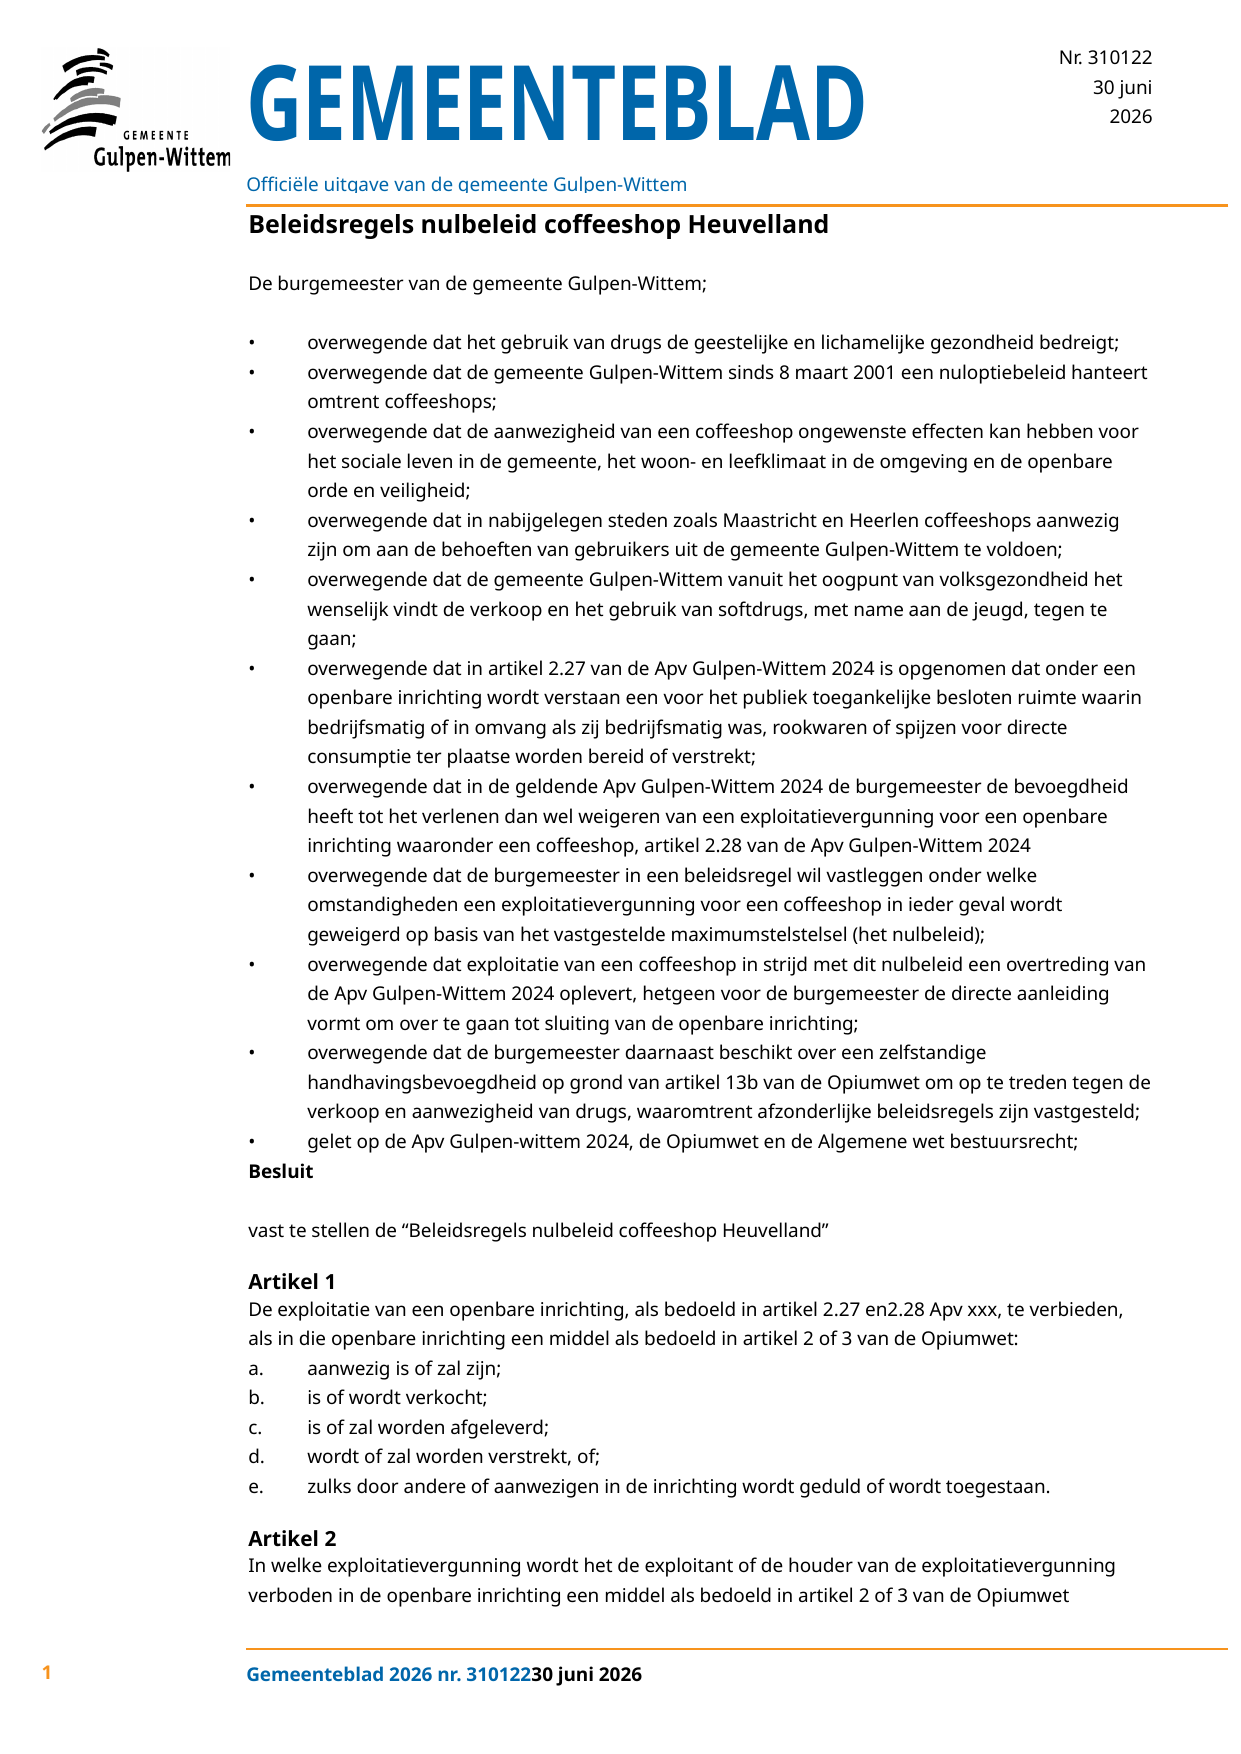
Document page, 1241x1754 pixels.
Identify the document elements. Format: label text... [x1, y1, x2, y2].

list overwegende dat de burgemeester in een beleidsregel wil vastleggen onder welke omstandigheden een exploitatievergunning voor een coffeeshop in ieder geval wordt geweigerd op basis van het vastgestelde maximumstelstelsel (het nulbeleid); [248, 862, 1152, 947]
list overwegende dat de burgemeester daarnaast beschikt over een zelfstandige handhavingsbevoegdheid op grond van artikel 13b van de Opiumwet om op te treden tegen de verkoop en aanwezigheid van drugs, waaromtrent afzonderlijke beleidsregels zijn vastgesteld; [248, 1039, 1152, 1124]
picture [41, 47, 231, 172]
list gelet op de Apv Gulpen-wittem 2024, de Opiumwet en de Algemene wet bestuursrecht; [248, 1128, 1152, 1154]
list overwegende dat in artikel 2.27 van de Apv Gulpen-Wittem 2024 is opgenomen dat onder een openbare inrichting wordt verstaan een voor het publiek toegankelijke besloten ruimte waarin bedrijfsmatig of in omvang als zij bedrijfsmatig was, rookwaren of spijzen voor directe consumptie ter plaatse worden bereid of verstrekt; [248, 655, 1152, 769]
text Beleidsregels nulbeleid coffeeshop Heuvelland [248, 207, 1152, 241]
text Besluit [248, 1158, 1152, 1183]
list overwegende dat in de geldende Apv Gulpen-Wittem 2024 de burgemeester de bevoegdheid heeft tot het verlenen dan wel weigeren van een exploitatievergunning voor een openbare inrichting waaronder een coffeeshop, artikel 2.28 van de Apv Gulpen-Wittem 2024 [248, 773, 1152, 858]
list zulks door andere of aanwezigen in de inrichting wordt geduld of wordt toegestaan. [248, 1473, 1152, 1499]
text vast te stellen de “Beleidsregels nulbeleid coffeeshop Heuvelland” [248, 1217, 1152, 1243]
list overwegende dat de gemeente Gulpen-Wittem vanuit het oogpunt van volksgezondheid het wenselijk vindt de verkoop en het gebruik van softdrugs, met name aan de jeugd, tegen te gaan; [248, 566, 1152, 651]
text Artikel 2 [248, 1524, 1152, 1552]
list overwegende dat in nabijgelegen steden zoals Maastricht en Heerlen coffeeshops aanwezig zijn om aan de behoeften van gebruikers uit de gemeente Gulpen-Wittem te voldoen; [248, 507, 1152, 562]
text De exploitatie van een openbare inrichting, als bedoeld in artikel 2.27 en2.28 Apv xxx, te verbieden, als in die openbare inrichting een middel als bedoeld in artikel 2 of 3 van de Opiumwet: [248, 1296, 1152, 1351]
list overwegende dat het gebruik van drugs de geestelijke en lichamelijke gezondheid bedreigt; [248, 329, 1152, 355]
text In welke exploitatievergunning wordt het de exploitant of de houder van de exploitatievergunning verboden in de openbare inrichting een middel als bedoeld in artikel 2 of 3 van de Opiumwet [248, 1552, 1152, 1607]
list is of wordt verkocht; [248, 1384, 1152, 1410]
list wordt of zal worden verstrekt, of; [248, 1444, 1152, 1469]
text Artikel 1 [248, 1267, 1152, 1296]
list is of zal worden afgeleverd; [248, 1414, 1152, 1440]
list overwegende dat de gemeente Gulpen-Wittem sinds 8 maart 2001 een nuloptiebeleid hanteert omtrent coffeeshops; [248, 359, 1152, 414]
list aanwezig is of zal zijn; [248, 1355, 1152, 1381]
list overwegende dat exploitatie van een coffeeshop in strijd met dit nulbeleid een overtreding van de Apv Gulpen-Wittem 2024 oplevert, hetgeen voor de burgemeester de directe aanleiding vormt om over te gaan tot sluiting van de openbare inrichting; [248, 951, 1152, 1036]
text De burgemeester van de gemeente Gulpen-Wittem; [248, 270, 1152, 296]
list overwegende dat de aanwezigheid van een coffeeshop ongewenste effecten kan hebben voor het sociale leven in de gemeente, het woon- en leefklimaat in de omgeving en de openbare orde en veiligheid; [248, 418, 1152, 503]
